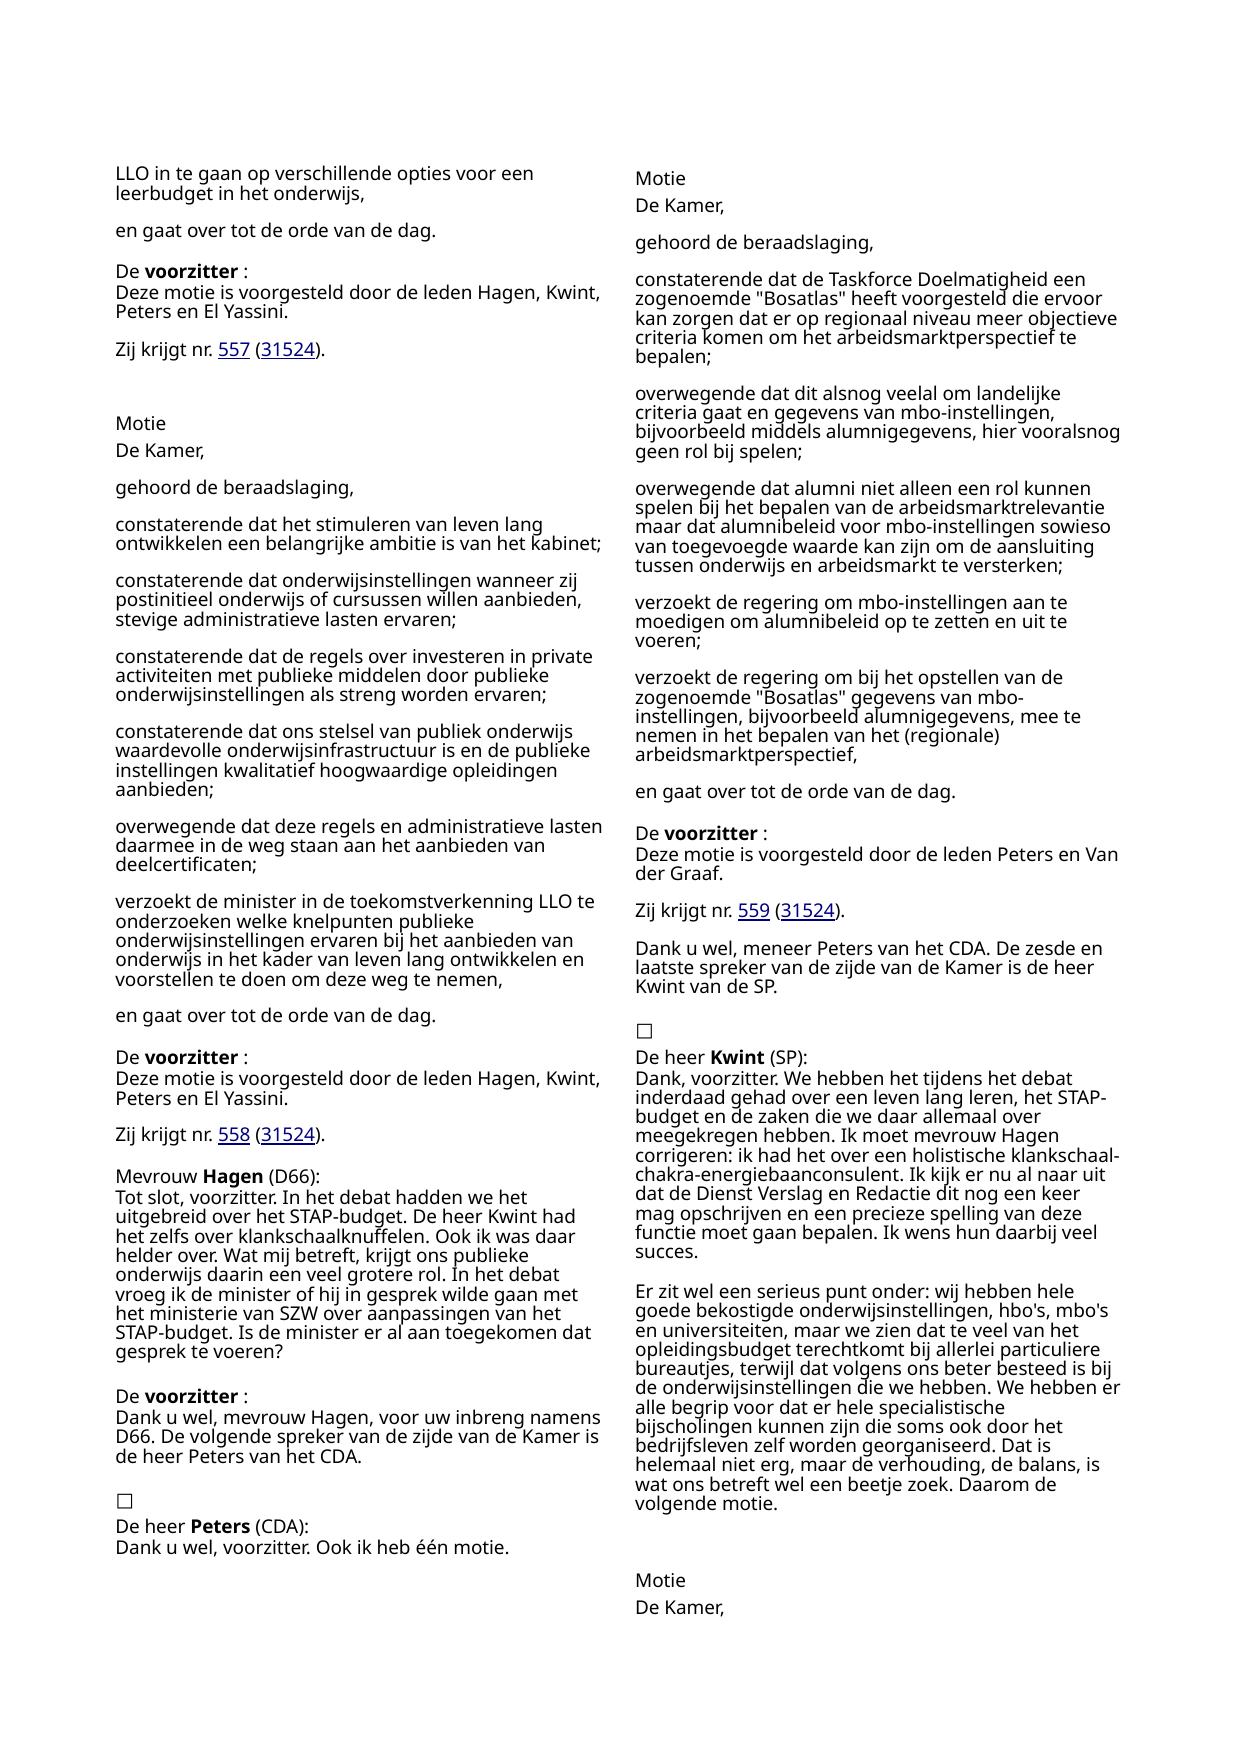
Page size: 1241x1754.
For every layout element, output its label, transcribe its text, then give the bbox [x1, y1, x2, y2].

text De voorzitter : [115, 258, 605, 284]
text constaterende dat de regels over investeren in private activiteiten met publieke middelen door publieke onderwijsinstellingen als streng worden ervaren; [115, 648, 605, 705]
text gehoord de beraadslaging, [635, 234, 1125, 253]
text gehoord de beraadslaging, [115, 479, 605, 498]
text constaterende dat onderwijsinstellingen wanneer zij postinitieel onderwijs of cursussen willen aanbieden, stevige administratieve lasten ervaren; [115, 572, 605, 630]
text en gaat over tot de orde van de dag. [115, 222, 605, 241]
text Zij krijgt nr. 559 (31524). [635, 902, 1125, 922]
text De voorzitter : [635, 820, 1125, 846]
text Dank u wel, voorzitter. Ook ik heb één motie. [115, 1539, 605, 1559]
text De Kamer, [635, 197, 1125, 216]
text Deze motie is voorgesteld door de leden Peters en Van der Graaf. [635, 846, 1125, 885]
text overwegende dat alumni niet alleen een rol kunnen spelen bij het bepalen van de arbeidsmarktrelevantie maar dat alumnibeleid voor mbo-instellingen sowieso van toegevoegde waarde kan zijn om de aansluiting tussen onderwijs en arbeidsmarkt te versterken; [635, 480, 1125, 576]
text constaterende dat het stimuleren van leven lang ontwikkelen een belangrijke ambitie is van het kabinet; [115, 516, 605, 554]
text ⬜ [115, 1488, 605, 1514]
text De voorzitter : [115, 1044, 605, 1070]
text Deze motie is voorgesteld door de leden Hagen, Kwint, Peters en El Yassini. [115, 1070, 605, 1109]
text Deze motie is voorgesteld door de leden Hagen, Kwint, Peters en El Yassini. [115, 284, 605, 323]
text LLO in te gaan op verschillende opties voor een leerbudget in het onderwijs, [115, 165, 605, 204]
text constaterende dat de Taskforce Doelmatigheid een zogenoemde "Bosatlas" heeft voorgesteld die ervoor kan zorgen dat er op regionaal niveau meer objectieve criteria komen om het arbeidsmarktperspectief te bepalen; [635, 271, 1125, 367]
text De heer Peters (CDA): [115, 1514, 605, 1539]
text constaterende dat ons stelsel van publiek onderwijs waardevolle onderwijsinfrastructuur is en de publieke instellingen kwalitatief hoogwaardige opleidingen aanbieden; [115, 723, 605, 800]
text De voorzitter : [115, 1383, 605, 1409]
text Dank u wel, meneer Peters van het CDA. De zesde en laatste spreker van de zijde van de Kamer is de heer Kwint van de SP. [635, 939, 1125, 997]
text verzoekt de regering om mbo-instellingen aan te moedigen om alumnibeleid op te zetten en uit te voeren; [635, 594, 1125, 652]
text Mevrouw Hagen (D66): [115, 1163, 605, 1189]
text verzoekt de minister in de toekomstverkenning LLO te onderzoeken welke knelpunten publieke onderwijsinstellingen ervaren bij het aanbieden van onderwijs in het kader van leven lang ontwikkelen en voorstellen te doen om deze weg te nemen, [115, 893, 605, 990]
text overwegende dat dit alsnog veelal om landelijke criteria gaat en gegevens van mbo-instellingen, bijvoorbeeld middels alumnigegevens, hier vooralsnog geen rol bij spelen; [635, 385, 1125, 462]
text verzoekt de regering om bij het opstellen van de zogenoemde "Bosatlas" gegevens van mbo-instellingen, bijvoorbeeld alumnigegevens, mee te nemen in het bepalen van het (regionale) arbeidsmarktperspectief, [635, 669, 1125, 766]
text De Kamer, [115, 442, 605, 461]
text Zij krijgt nr. 558 (31524). [115, 1126, 605, 1146]
text en gaat over tot de orde van de dag. [635, 783, 1125, 803]
text Motie [635, 165, 1125, 191]
text Dank u wel, mevrouw Hagen, voor uw inbreng namens D66. De volgende spreker van de zijde van de Kamer is de heer Peters van het CDA. [115, 1409, 605, 1467]
text Zij krijgt nr. 557 (31524). [115, 341, 605, 360]
text Dank, voorzitter. We hebben het tijdens het debat inderdaad gehad over een leven lang leren, het STAP-budget en de zaken die we daar allemaal over meegekregen hebben. Ik moet mevrouw Hagen corrigeren: ik had het over een holistische klankschaal-chakra-energiebaanconsulent. Ik kijk er nu al naar uit dat de Dienst Verslag en Redactie dit nog een keer mag opschrijven en een precieze spelling van deze functie moet gaan bepalen. Ik wens hun daarbij veel succes. [635, 1069, 1125, 1262]
text ⬜ [635, 1018, 1125, 1044]
text overwegende dat deze regels en administratieve lasten daarmee in de weg staan aan het aanbieden van deelcertificaten; [115, 818, 605, 876]
text De heer Kwint (SP): [635, 1044, 1125, 1069]
text en gaat over tot de orde van de dag. [115, 1007, 605, 1027]
text Er zit wel een serieus punt onder: wij hebben hele goede bekostigde onderwijsinstellingen, hbo's, mbo's en universiteiten, maar we zien dat te veel van het opleidingsbudget terechtkomt bij allerlei particuliere bureautjes, terwijl dat volgens ons beter besteed is bij de onderwijsinstellingen die we hebben. We hebben er alle begrip voor dat er hele specialistische bijscholingen kunnen zijn die soms ook door het bedrijfsleven zelf worden georganiseerd. Dat is helemaal niet erg, maar de verhouding, de balans, is wat ons betreft wel een beetje zoek. Daarom de volgende motie. [635, 1283, 1125, 1514]
text Motie [635, 1568, 1125, 1593]
text Tot slot, voorzitter. In het debat hadden we het uitgebreid over het STAP-budget. De heer Kwint had het zelfs over klankschaalknuffelen. Ook ik was daar helder over. Wat mij betreft, krijgt ons publieke onderwijs daarin een veel grotere rol. In het debat vroeg ik de minister of hij in gesprek wilde gaan met het ministerie van SZW over aanpassingen van het STAP-budget. Is de minister er al aan toegekomen dat gesprek te voeren? [115, 1189, 605, 1363]
text Motie [115, 410, 605, 436]
text De Kamer, [635, 1599, 1125, 1619]
